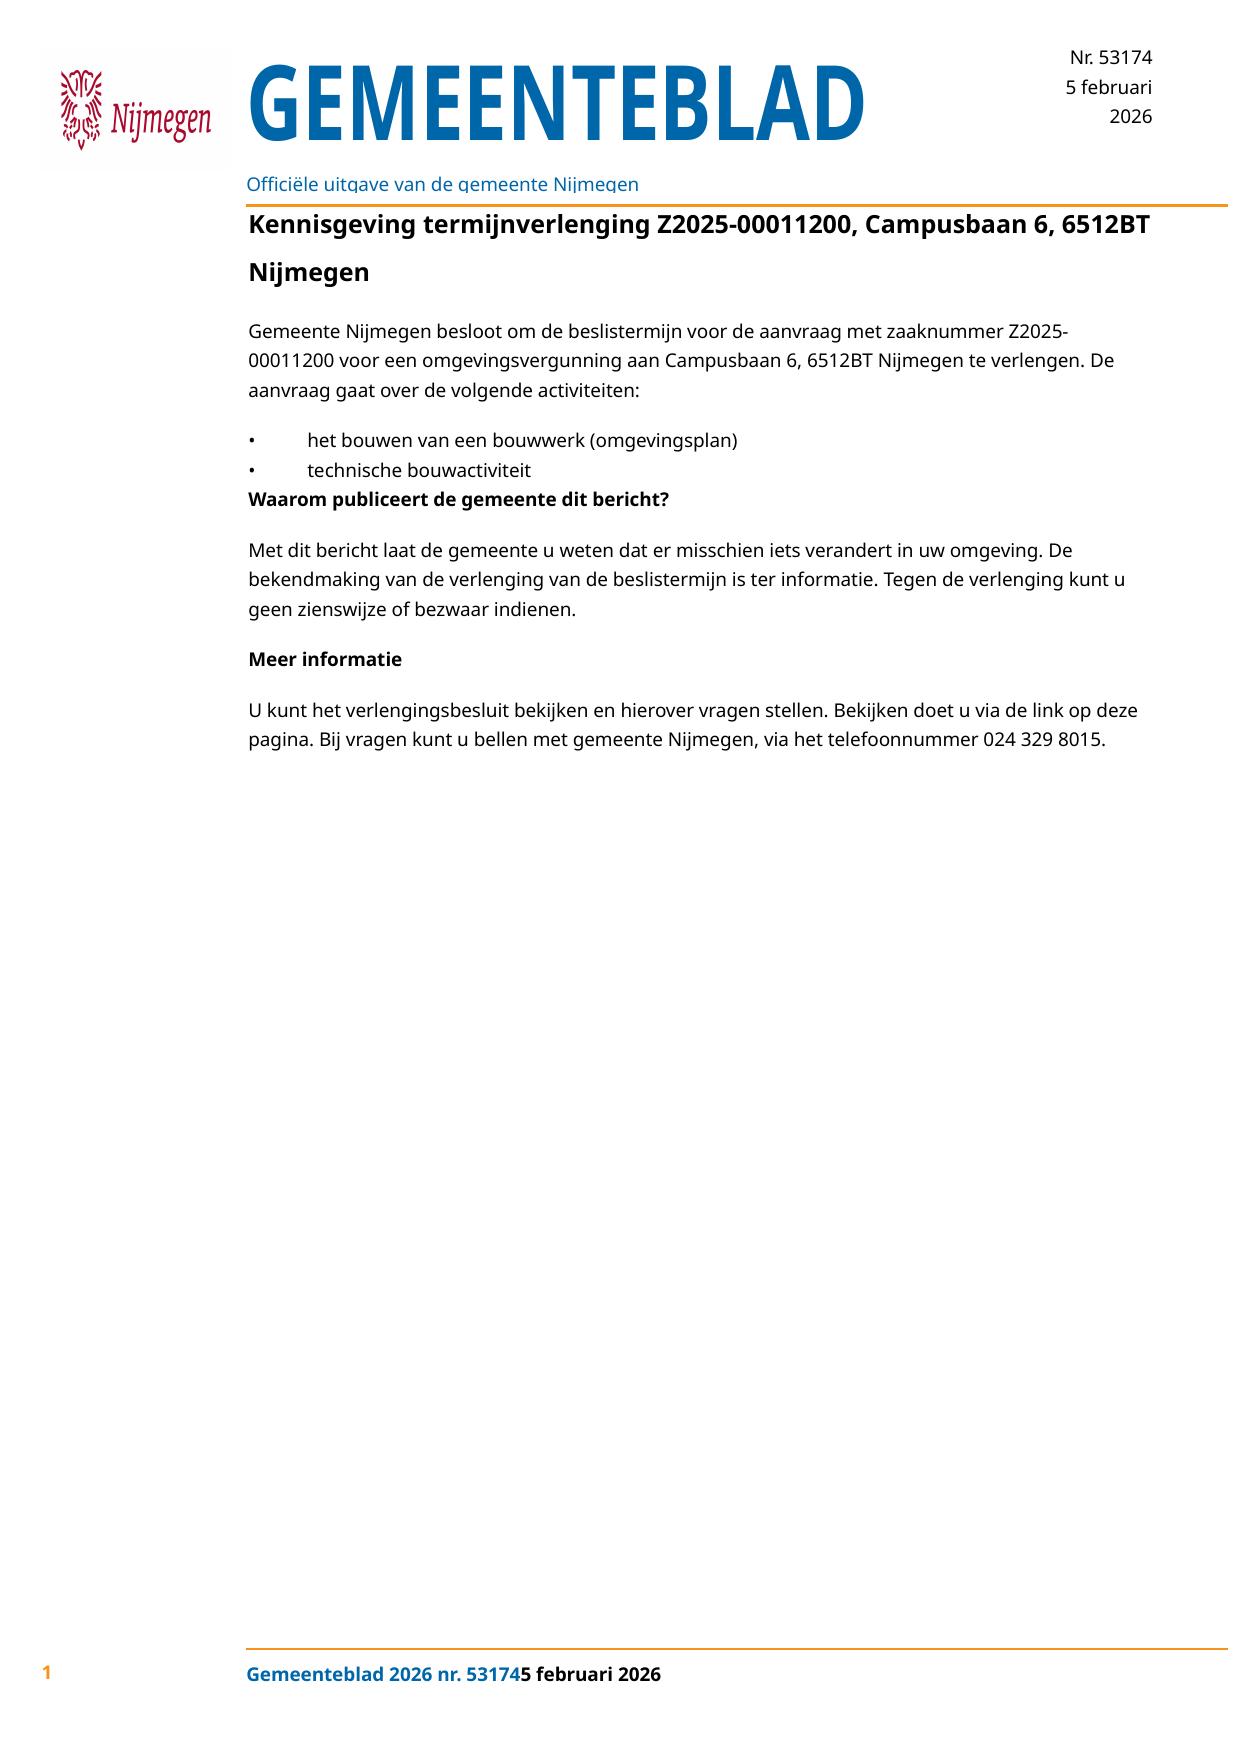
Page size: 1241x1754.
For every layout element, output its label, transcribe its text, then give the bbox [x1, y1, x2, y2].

text Kennisgeving termijnverlenging Z2025-00011200, Campusbaan 6, 6512BT Nijmegen [248, 207, 1152, 288]
text Gemeente Nijmegen besloot om de beslistermijn voor de aanvraag met zaaknummer Z2025-00011200 voor een omgevingsvergunning aan Campusbaan 6, 6512BT Nijmegen te verlengen. De aanvraag gaat over de volgende activiteiten: [248, 318, 1152, 403]
text Waarom publiceert de gemeente dit bericht? [248, 487, 1152, 512]
list technische bouwactiviteit [248, 457, 1152, 483]
text Met dit bericht laat de gemeente u weten dat er misschien iets verandert in uw omgeving. De bekendmaking van de verlenging van de beslistermijn is ter informatie. Tegen de verlenging kunt u geen zienswijze of bezwaar indienen. [248, 537, 1152, 622]
text Meer informatie [248, 647, 1152, 672]
text U kunt het verlengingsbesluit bekijken en hierover vragen stellen. Bekijken doet u via de link op deze pagina. Bij vragen kunt u bellen met gemeente Nijmegen, via het telefoonnummer 024 329 8015. [248, 697, 1152, 752]
list het bouwen van een bouwwerk (omgevingsplan) [248, 427, 1152, 453]
picture [41, 47, 231, 172]
